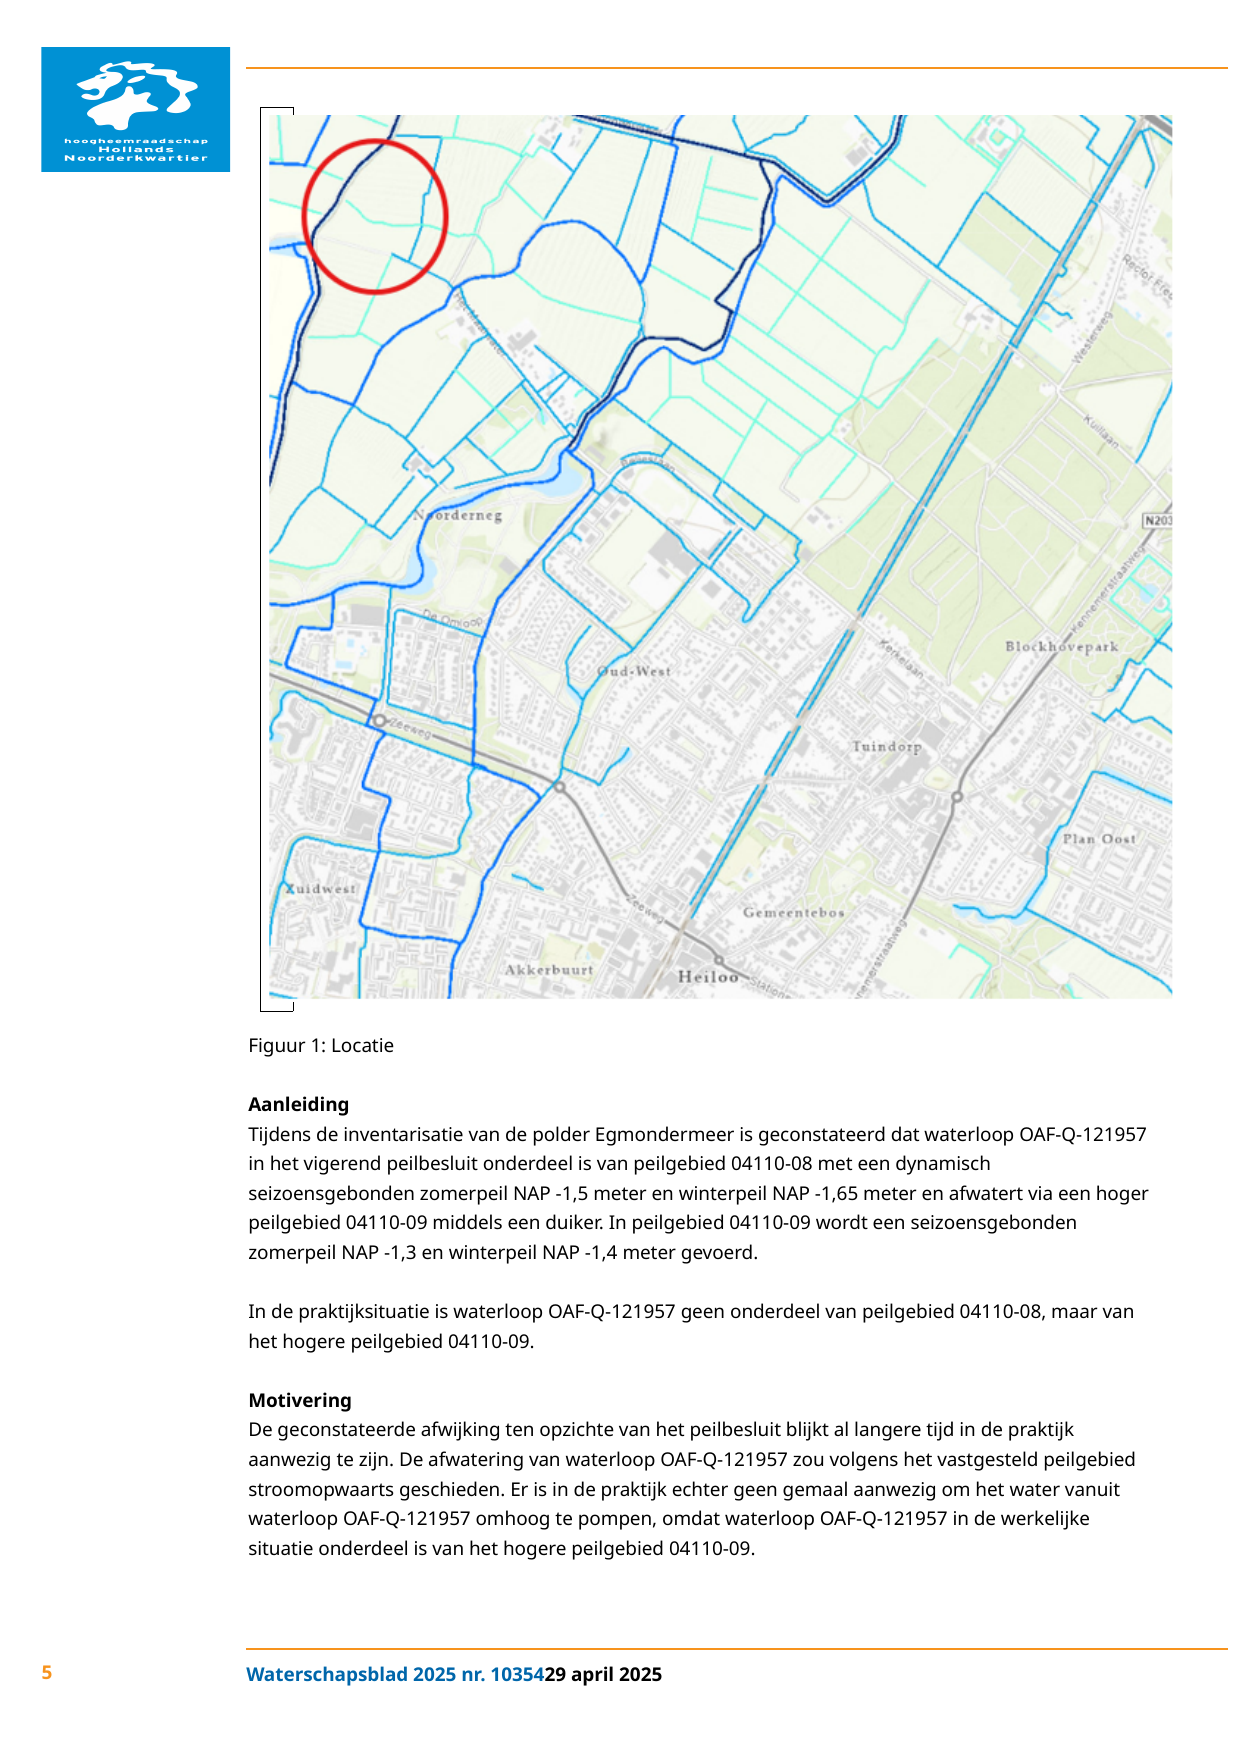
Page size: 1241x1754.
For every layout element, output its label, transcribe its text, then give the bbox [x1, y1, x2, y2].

picture [88, 87, 157, 130]
picture [268, 115, 1173, 1002]
text De geconstateerde afwijking ten opzichte van het peilbesluit blijkt al langere tijd in de praktijk aanwezig te zijn. De afwatering van waterloop OAF-Q-121957 zou volgens het vastgesteld peilgebied stroomopwaarts geschieden. Er is in de praktijk echter geen gemaal aanwezig om het water vanuit waterloop OAF-Q-121957 omhoog te pompen, omdat waterloop OAF-Q-121957 in de werkelijke situatie onderdeel is van het hogere peilgebied 04110-09. [248, 1417, 1152, 1561]
text Tijdens de inventarisatie van de polder Egmondermeer is geconstateerd dat waterloop OAF-Q-121957 in het vigerend peilbesluit onderdeel is van peilgebied 04110-08 met een dynamisch seizoensgebonden zomerpeil NAP -1,5 meter en winterpeil NAP -1,65 meter en afwatert via een hoger peilgebied 04110-09 middels een duiker. In peilgebied 04110-09 wordt een seizoensgebonden zomerpeil NAP -1,3 en winterpeil NAP -1,4 meter gevoerd. [248, 1121, 1152, 1265]
text In de praktijksituatie is waterloop OAF-Q-121957 geen onderdeel van peilgebied 04110-08, maar van het hogere peilgebied 04110-09. [248, 1298, 1152, 1353]
text Figuur 1: Locatie [248, 1032, 1152, 1058]
text Motivering [248, 1387, 1152, 1413]
picture [129, 76, 144, 82]
picture [78, 64, 122, 99]
text Aanleiding [248, 1091, 1152, 1117]
picture [118, 62, 197, 112]
